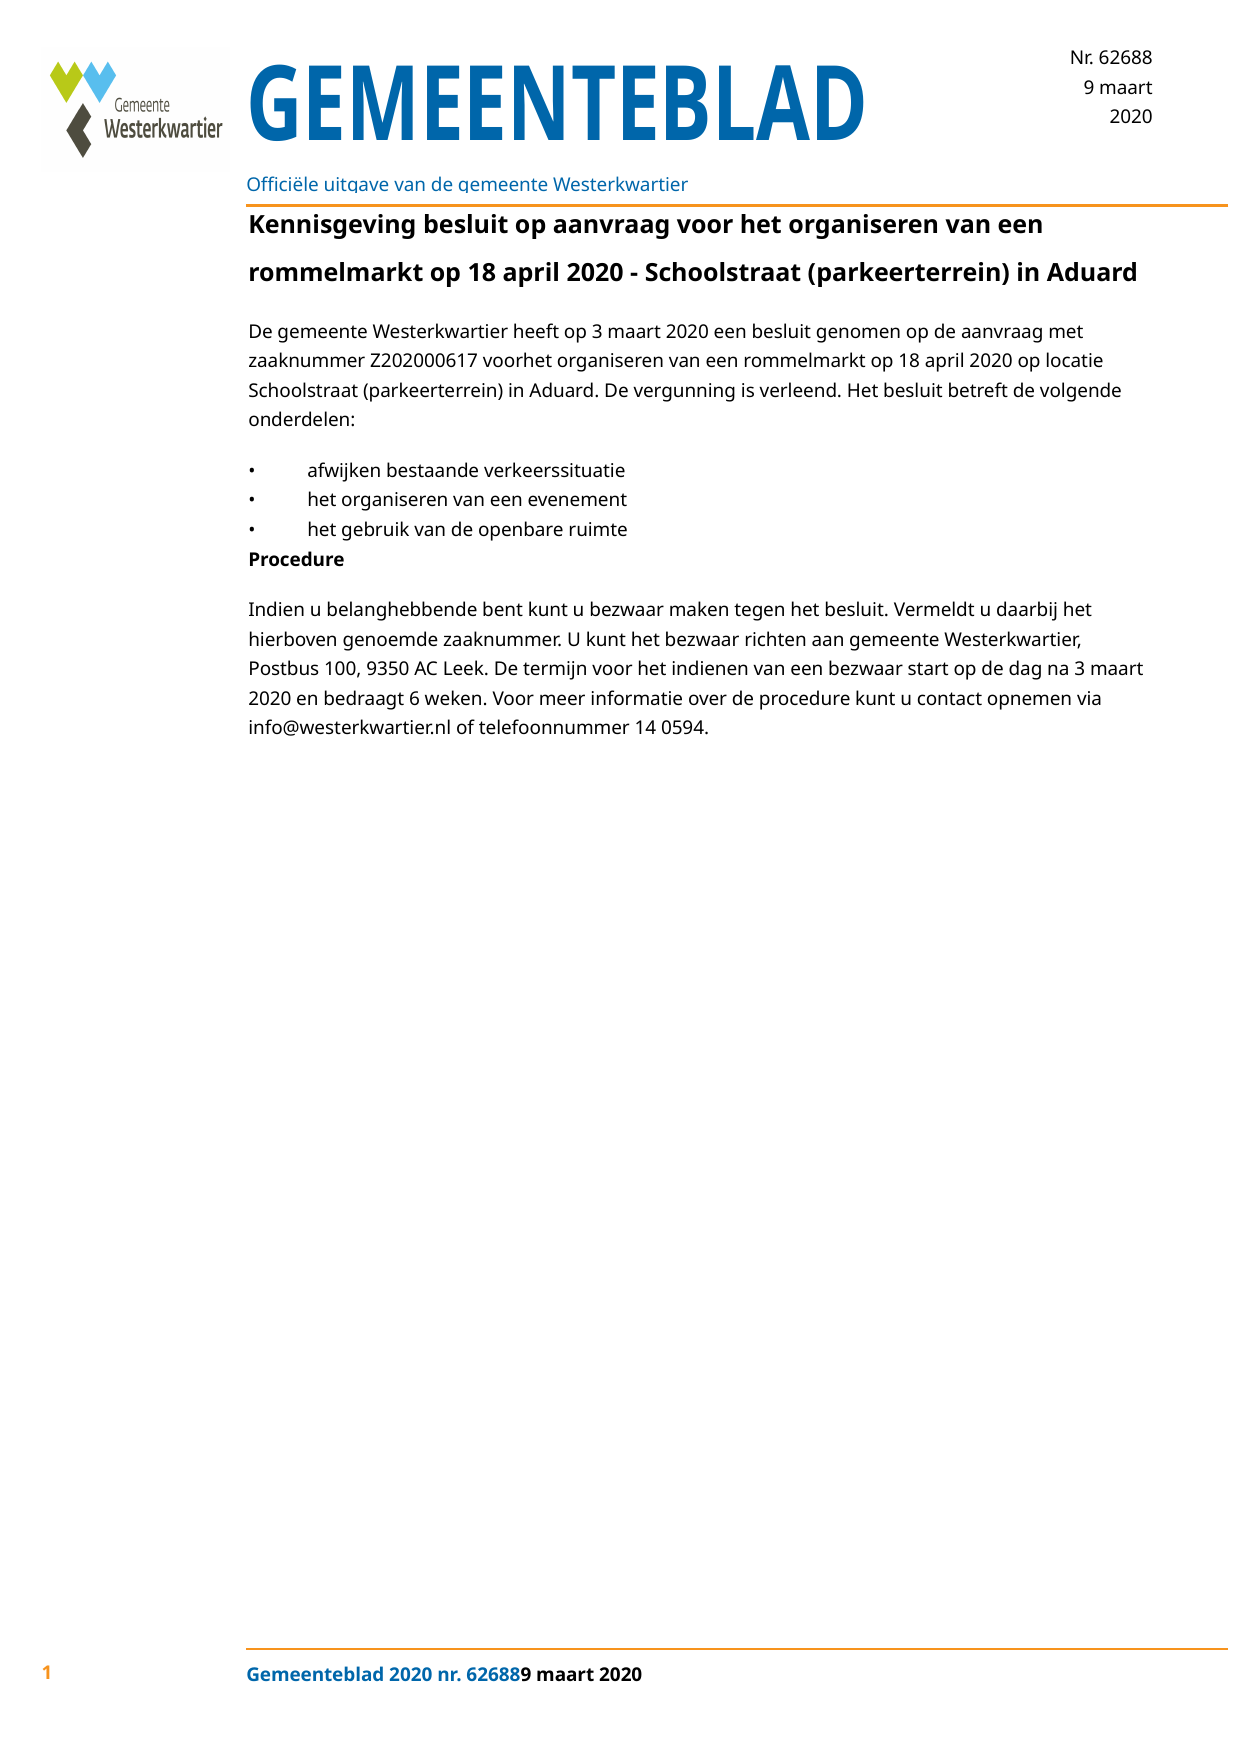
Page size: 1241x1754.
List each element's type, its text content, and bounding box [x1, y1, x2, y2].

text De gemeente Westerkwartier heeft op 3 maart 2020 een besluit genomen op de aanvraag met zaaknummer Z202000617 voorhet organiseren van een rommelmarkt op 18 april 2020 op locatie Schoolstraat (parkeerterrein) in Aduard. De vergunning is verleend. Het besluit betreft de volgende onderdelen: [248, 318, 1152, 432]
text Procedure [248, 546, 1152, 572]
text Kennisgeving besluit op aanvraag voor het organiseren van een rommelmarkt op 18 april 2020 - Schoolstraat (parkeerterrein) in Aduard [248, 207, 1152, 288]
text Indien u belanghebbende bent kunt u bezwaar maken tegen het besluit. Vermeldt u daarbij het hierboven genoemde zaaknummer. U kunt het bezwaar richten aan gemeente Westerkwartier, Postbus 100, 9350 AC Leek. De termijn voor het indienen van een bezwaar start op de dag na 3 maart 2020 en bedraagt 6 weken. Voor meer informatie over de procedure kunt u contact opnemen via info@westerkwartier.nl of telefoonnummer 14 0594. [248, 596, 1152, 740]
list het organiseren van een evenement [248, 487, 1152, 512]
list het gebruik van de openbare ruimte [248, 516, 1152, 542]
list afwijken bestaande verkeerssituatie [248, 457, 1152, 483]
picture [41, 47, 231, 172]
